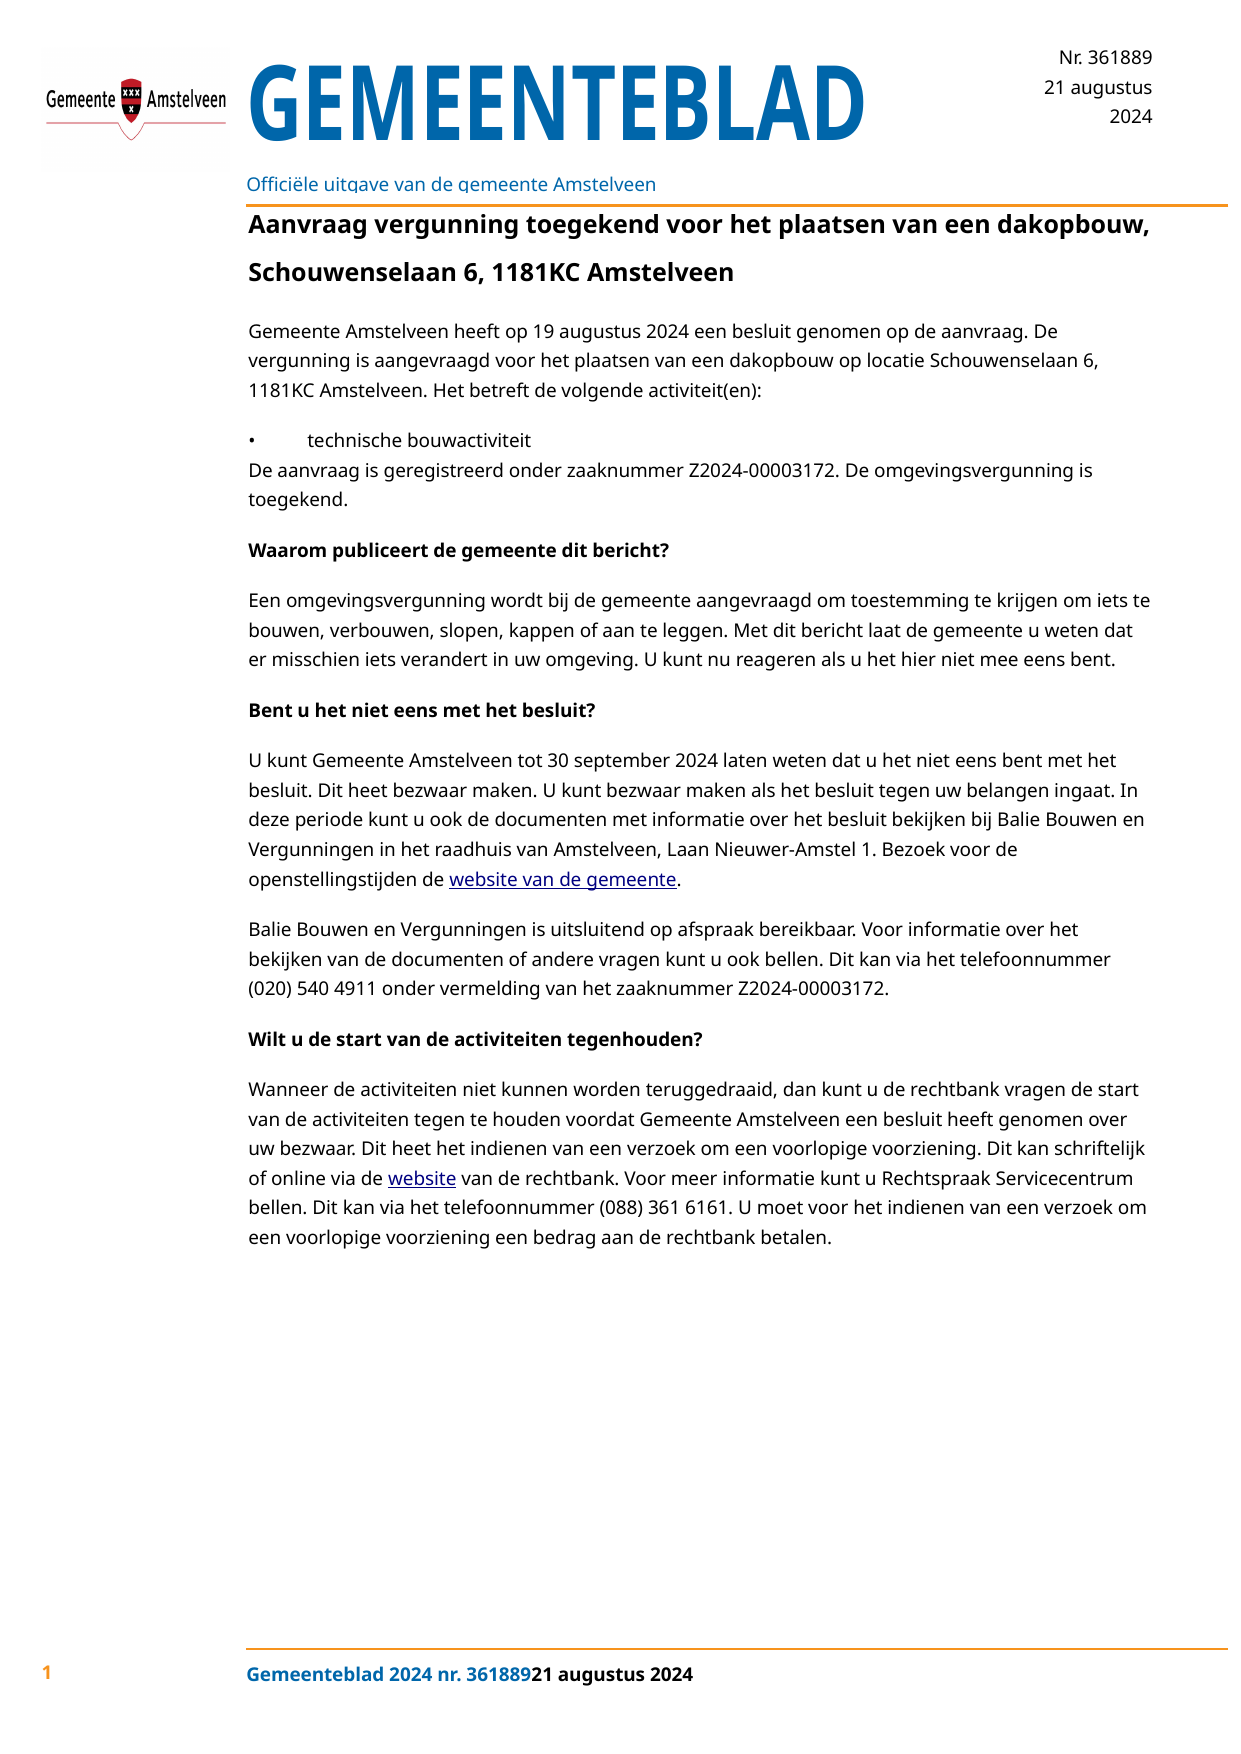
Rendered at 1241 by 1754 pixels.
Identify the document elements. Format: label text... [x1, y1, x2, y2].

text Een omgevingsvergunning wordt bij de gemeente aangevraagd om toestemming te krijgen om iets te bouwen, verbouwen, slopen, kappen of aan te leggen. Met dit bericht laat de gemeente u weten dat er misschien iets verandert in uw omgeving. U kunt nu reageren als u het hier niet mee eens bent. [248, 587, 1152, 672]
text U kunt Gemeente Amstelveen tot 30 september 2024 laten weten dat u het niet eens bent met het besluit. Dit heet bezwaar maken. U kunt bezwaar maken als het besluit tegen uw belangen ingaat. In deze periode kunt u ook de documenten met informatie over het besluit bekijken bij Balie Bouwen en Vergunningen in het raadhuis van Amstelveen, Laan Nieuwer-Amstel 1. Bezoek voor de openstellingstijden de website van de gemeente. [248, 747, 1152, 892]
text Wanneer de activiteiten niet kunnen worden teruggedraaid, dan kunt u de rechtbank vragen de start van de activiteiten tegen te houden voordat Gemeente Amstelveen een besluit heeft genomen over uw bezwaar. Dit heet het indienen van een verzoek om een voorlopige voorziening. Dit kan schriftelijk of online via de website van de rechtbank. Voor meer informatie kunt u Rechtspraak Servicecentrum bellen. Dit kan via het telefoonnummer (088) 361 6161. U moet voor het indienen van een verzoek om een voorlopige voorziening een bedrag aan de rechtbank betalen. [248, 1076, 1152, 1250]
text Bent u het niet eens met het besluit? [248, 697, 1152, 723]
text Wilt u de start van de activiteiten tegenhouden? [248, 1026, 1152, 1052]
text Aanvraag vergunning toegekend voor het plaatsen van een dakopbouw, Schouwenselaan 6, 1181KC Amstelveen [248, 207, 1152, 288]
picture [41, 47, 231, 172]
text Gemeente Amstelveen heeft op 19 augustus 2024 een besluit genomen op de aanvraag. De vergunning is aangevraagd voor het plaatsen van een dakopbouw op locatie Schouwenselaan 6, 1181KC Amstelveen. Het betreft de volgende activiteit(en): [248, 318, 1152, 403]
list technische bouwactiviteit [248, 427, 1152, 453]
text De aanvraag is geregistreerd onder zaaknummer Z2024-00003172. De omgevingsvergunning is toegekend. [248, 457, 1152, 512]
text Balie Bouwen en Vergunningen is uitsluitend op afspraak bereikbaar. Voor informatie over het bekijken van de documenten of andere vragen kunt u ook bellen. Dit kan via het telefoonnummer (020) 540 4911 onder vermelding van het zaaknummer Z2024-00003172. [248, 916, 1152, 1001]
text Waarom publiceert de gemeente dit bericht? [248, 537, 1152, 563]
